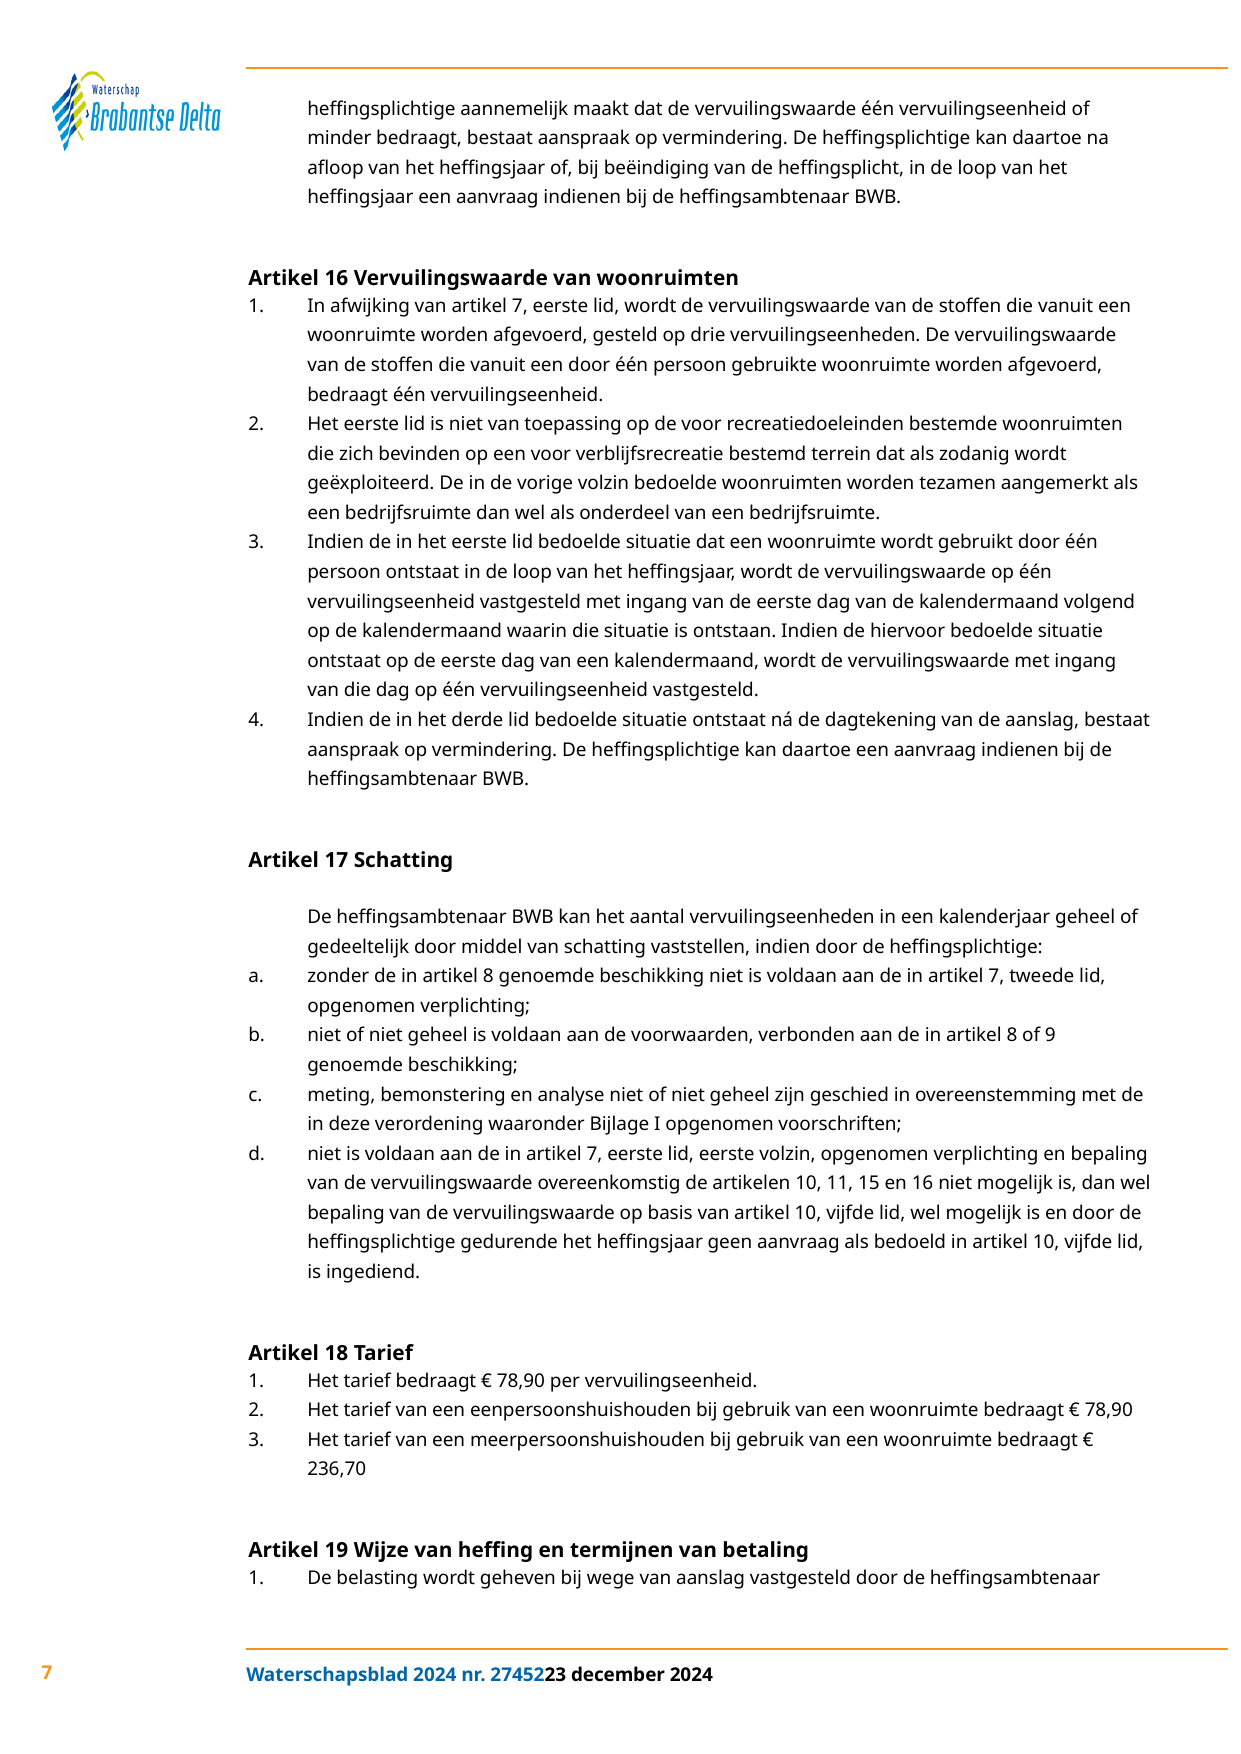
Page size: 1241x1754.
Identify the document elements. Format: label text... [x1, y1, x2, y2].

list heffingsplichtige aannemelijk maakt dat de vervuilingswaarde één vervuilingseenheid of minder bedraagt, bestaat aanspraak op vermindering. De heffingsplichtige kan daartoe na afloop van het heffingsjaar of, bij beëindiging van de heffingsplicht, in de loop van het heffingsjaar een aanvraag indienen bij de heffingsambtenaar BWB. [248, 95, 1152, 209]
list In afwijking van artikel 7, eerste lid, wordt de vervuilingswaarde van de stoffen die vanuit een woonruimte worden afgevoerd, gesteld op drie vervuilingseenheden. De vervuilingswaarde van de stoffen die vanuit een door één persoon gebruikte woonruimte worden afgevoerd, bedraagt één vervuilingseenheid. [248, 292, 1152, 406]
list De heffingsambtenaar BWB kan het aantal vervuilingseenheden in een kalenderjaar geheel of gedeeltelijk door middel van schatting vaststellen, indien door de heffingsplichtige: [248, 903, 1152, 959]
list niet of niet geheel is voldaan aan de voorwaarden, verbonden aan de in artikel 8 of 9 genoemde beschikking; [248, 1022, 1152, 1077]
list meting, bemonstering en analyse niet of niet geheel zijn geschied in overeenstemming met de in deze verordening waaronder Bijlage I opgenomen voorschriften; [248, 1081, 1152, 1136]
list Het tarief van een eenpersoonshuishouden bij gebruik van een woonruimte bedraagt € 78,90 [248, 1396, 1152, 1422]
list Indien de in het derde lid bedoelde situatie ontstaat ná de dagtekening van de aanslag, bestaat aanspraak op vermindering. De heffingsplichtige kan daartoe een aanvraag indienen bij de heffingsambtenaar BWB. [248, 706, 1152, 791]
list Het tarief van een meerpersoonshuishouden bij gebruik van een woonruimte bedraagt € 236,70 [248, 1426, 1152, 1481]
list Indien de in het eerste lid bedoelde situatie dat een woonruimte wordt gebruikt door één persoon ontstaat in de loop van het heffingsjaar, wordt de vervuilingswaarde op één vervuilingseenheid vastgesteld met ingang van de eerste dag van de kalendermaand volgend op de kalendermaand waarin die situatie is ontstaan. Indien de hiervoor bedoelde situatie ontstaat op de eerste dag van een kalendermaand, wordt de vervuilingswaarde met ingang van die dag op één vervuilingseenheid vastgesteld. [248, 529, 1152, 702]
list De belasting wordt geheven bij wege van aanslag vastgesteld door de heffingsambtenaar [248, 1564, 1152, 1590]
text Artikel 16 Vervuilingswaarde van woonruimten [248, 263, 1152, 292]
text Artikel 18 Tarief [248, 1338, 1152, 1367]
list niet is voldaan aan de in artikel 7, eerste lid, eerste volzin, opgenomen verplichting en bepaling van de vervuilingswaarde overeenkomstig de artikelen 10, 11, 15 en 16 niet mogelijk is, dan wel bepaling van de vervuilingswaarde op basis van artikel 10, vijfde lid, wel mogelijk is en door de heffingsplichtige gedurende het heffingsjaar geen aanvraag als bedoeld in artikel 10, vijfde lid, is ingediend. [248, 1140, 1152, 1284]
list zonder de in artikel 8 genoemde beschikking niet is voldaan aan de in artikel 7, tweede lid, opgenomen verplichting; [248, 962, 1152, 1018]
list Het tarief bedraagt € 78,90 per vervuilingseenheid. [248, 1367, 1152, 1392]
list Het eerste lid is niet van toepassing op de voor recreatiedoeleinden bestemde woonruimten die zich bevinden op een voor verblijfsrecreatie bestemd terrein dat als zodanig wordt geëxploiteerd. De in de vorige volzin bedoelde woonruimten worden tezamen aangemerkt als een bedrijfsruimte dan wel als onderdeel van een bedrijfsruimte. [248, 410, 1152, 525]
text Artikel 17 Schatting [248, 845, 1152, 874]
picture [41, 47, 231, 172]
text Artikel 19 Wijze van heffing en termijnen van betaling [248, 1536, 1152, 1564]
